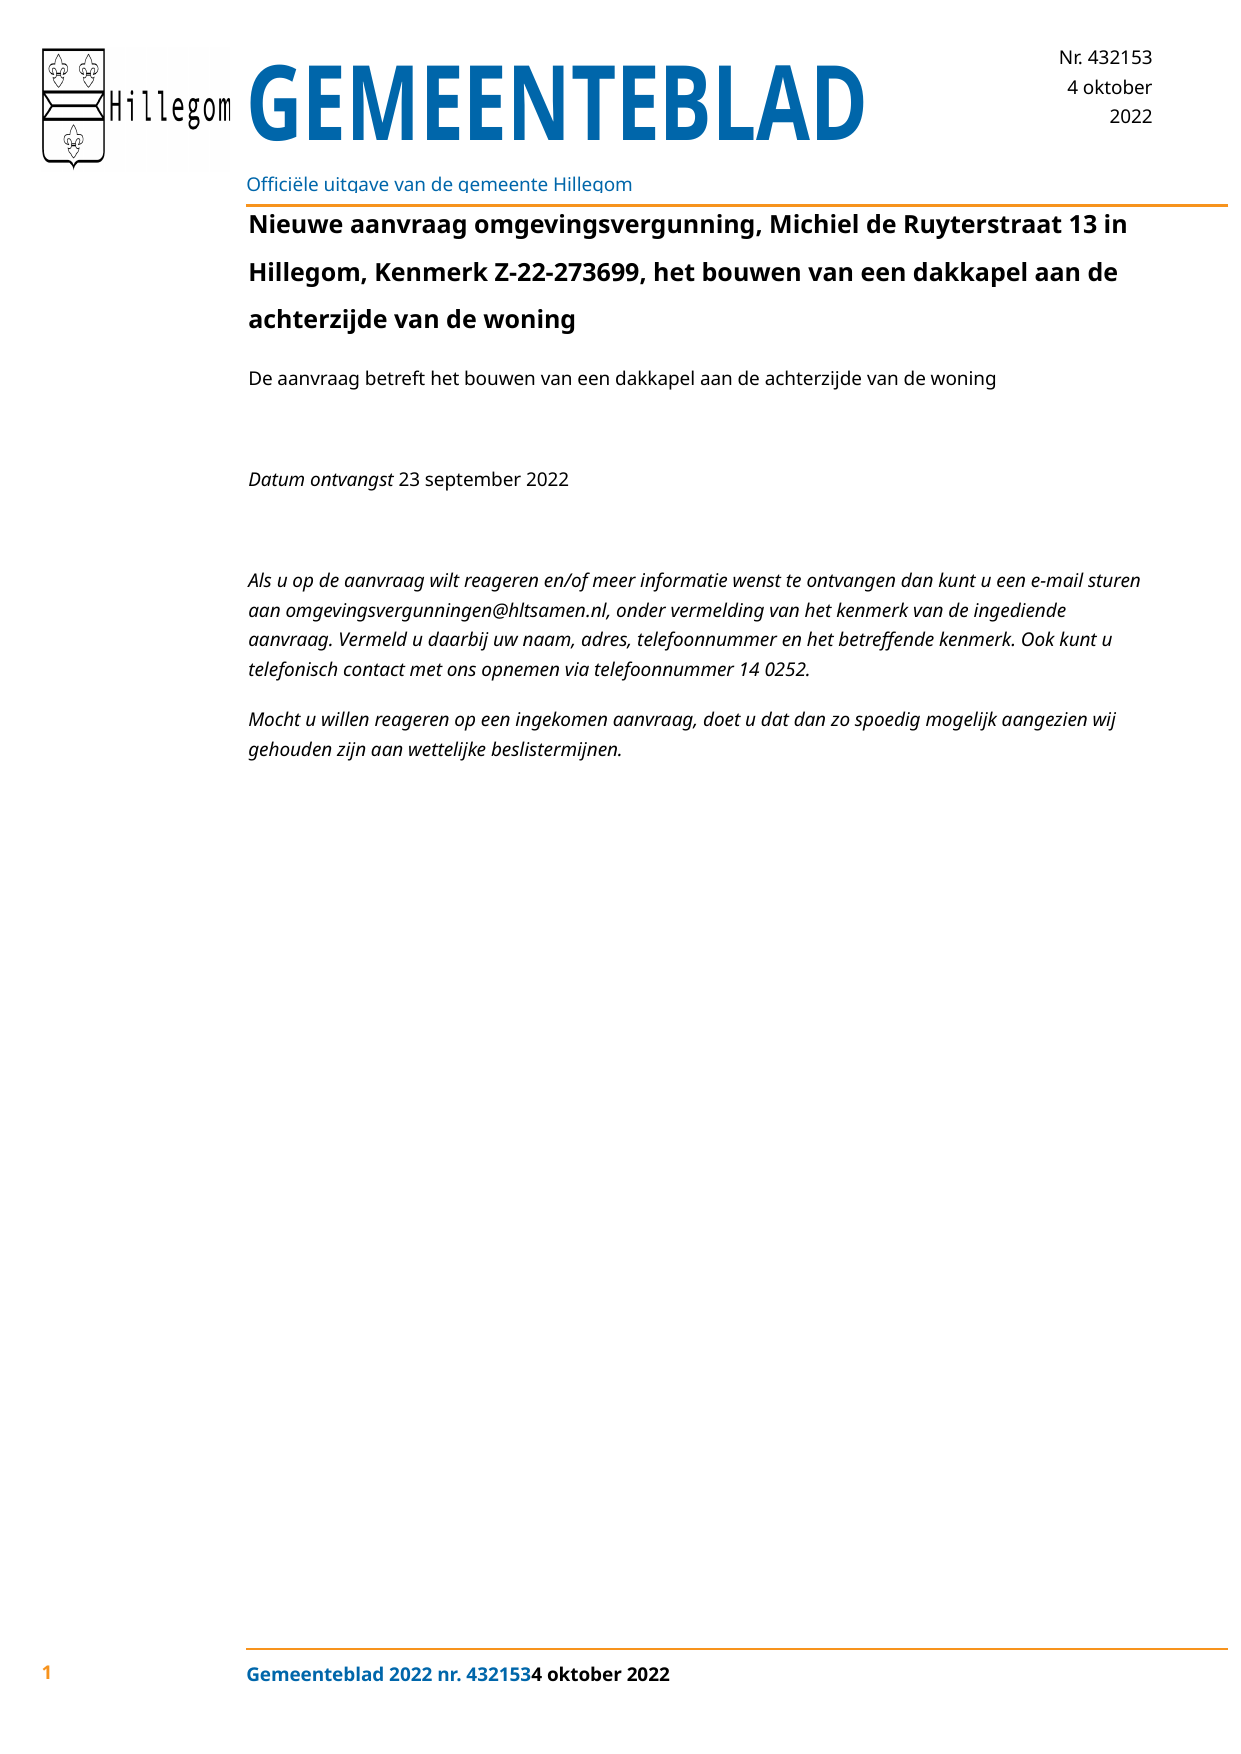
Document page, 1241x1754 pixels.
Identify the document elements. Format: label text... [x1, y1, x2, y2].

text Nieuwe aanvraag omgevingsvergunning, Michiel de Ruyterstraat 13 in Hillegom, Kenmerk Z-22-273699, het bouwen van een dakkapel aan de achterzijde van de woning [248, 207, 1152, 336]
picture [41, 47, 231, 172]
text Datum ontvangst 23 september 2022 [248, 466, 1152, 492]
text Als u op de aanvraag wilt reageren en/of meer informatie wenst te ontvangen dan kunt u een e-mail sturen aan omgevingsvergunningen@hltsamen.nl, onder vermelding van het kenmerk van de ingediende aanvraag. Vermeld u daarbij uw naam, adres, telefoonnummer en het betreffende kenmerk. Ook kunt u telefonisch contact met ons opnemen via telefoonnummer 14 0252. [248, 567, 1152, 682]
text Mocht u willen reageren op een ingekomen aanvraag, doet u dat dan zo spoedig mogelijk aangezien wij gehouden zijn aan wettelijke beslistermijnen. [248, 706, 1152, 762]
text De aanvraag betreft het bouwen van een dakkapel aan de achterzijde van de woning [248, 366, 1152, 391]
